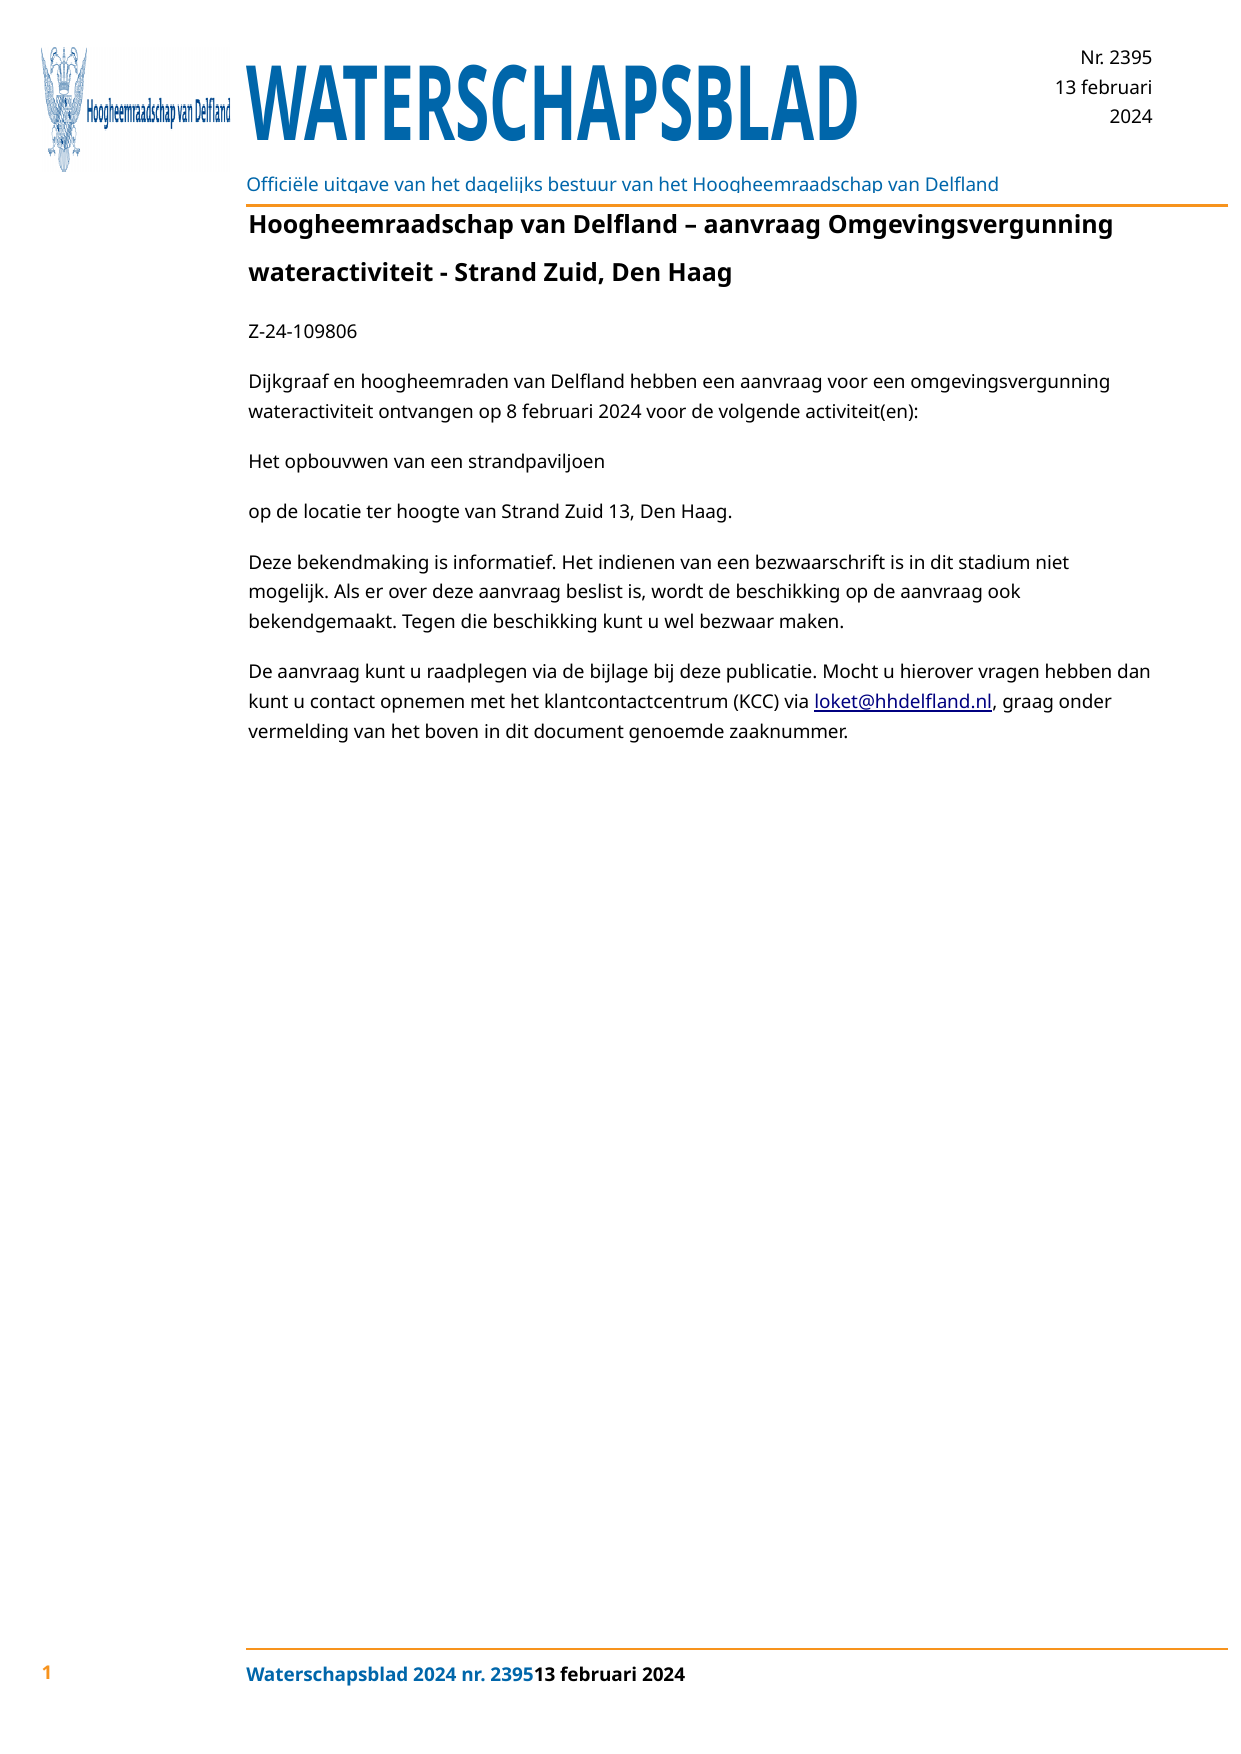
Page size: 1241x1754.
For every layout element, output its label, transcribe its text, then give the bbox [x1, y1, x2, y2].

text Het opbouvwen van een strandpaviljoen [248, 448, 1152, 474]
text Hoogheemraadschap van Delfland – aanvraag Omgevingsvergunning wateractiviteit - Strand Zuid, Den Haag [248, 207, 1152, 288]
text Deze bekendmaking is informatief. Het indienen van een bezwaarschrift is in dit stadium niet mogelijk. Als er over deze aanvraag beslist is, wordt de beschikking op de aanvraag ook bekendgemaakt. Tegen die beschikking kunt u wel bezwaar maken. [248, 549, 1152, 634]
text De aanvraag kunt u raadplegen via de bijlage bij deze publicatie. Mocht u hierover vragen hebben dan kunt u contact opnemen met het klantcontactcentrum (KCC) via loket@hhdelfland.nl, graag onder vermelding van het boven in dit document genoemde zaaknummer. [248, 659, 1152, 744]
picture [41, 47, 231, 172]
text Dijkgraaf en hoogheemraden van Delfland hebben een aanvraag voor een omgevingsvergunning wateractiviteit ontvangen op 8 februari 2024 voor de volgende activiteit(en): [248, 368, 1152, 424]
text Z-24-109806 [248, 318, 1152, 344]
text op de locatie ter hoogte van Strand Zuid 13, Den Haag. [248, 499, 1152, 524]
